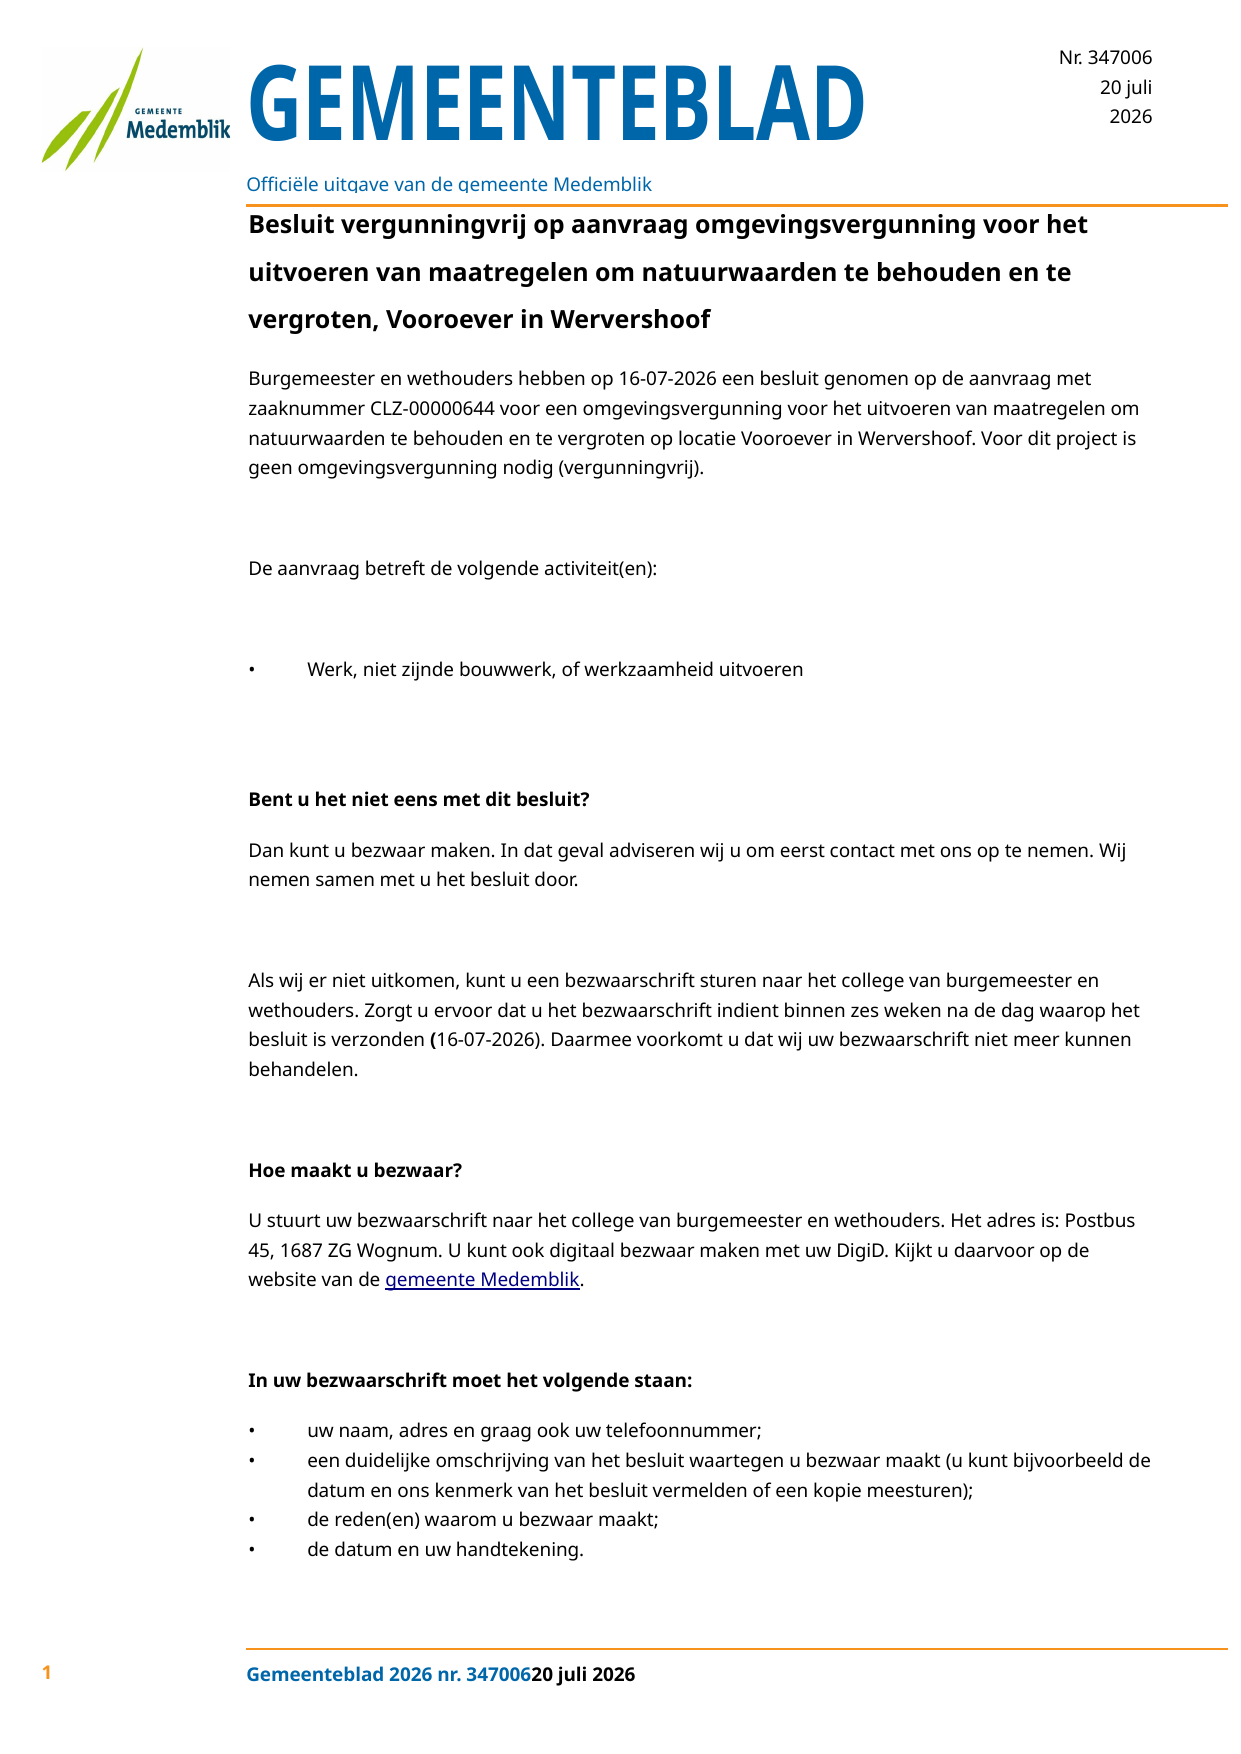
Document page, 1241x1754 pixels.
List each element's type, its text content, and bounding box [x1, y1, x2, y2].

text Dan kunt u bezwaar maken. In dat geval adviseren wij u om eerst contact met ons op te nemen. Wij nemen samen met u het besluit door. [248, 837, 1152, 892]
text De aanvraag betreft de volgende activiteit(en): [248, 555, 1152, 581]
text Als wij er niet uitkomen, kunt u een bezwaarschrift sturen naar het college van burgemeester en wethouders. Zorgt u ervoor dat u het bezwaarschrift indient binnen zes weken na de dag waarop het besluit is verzonden (16-07-2026). Daarmee voorkomt u dat wij uw bezwaarschrift niet meer kunnen behandelen. [248, 967, 1152, 1082]
list de reden(en) waarom u bezwaar maakt; [248, 1506, 1152, 1532]
text Besluit vergunningvrij op aanvraag omgevingsvergunning voor het uitvoeren van maatregelen om natuurwaarden te behouden en te vergroten, Vooroever in Wervershoof [248, 207, 1152, 336]
list Werk, niet zijnde bouwwerk, of werkzaamheid uitvoeren [248, 656, 1152, 682]
list de datum en uw handtekening. [248, 1536, 1152, 1562]
picture [41, 47, 231, 172]
text Hoe maakt u bezwaar? [248, 1157, 1152, 1182]
list uw naam, adres en graag ook uw telefoonnummer; [248, 1418, 1152, 1443]
text In uw bezwaarschrift moet het volgende staan: [248, 1367, 1152, 1393]
text U stuurt uw bezwaarschrift naar het college van burgemeester en wethouders. Het adres is: Postbus 45, 1687 ZG Wognum. U kunt ook digitaal bezwaar maken met uw DigiD. Kijkt u daarvoor op de website van de gemeente Medemblik. [248, 1207, 1152, 1292]
list een duidelijke omschrijving van het besluit waartegen u bezwaar maakt (u kunt bijvoorbeeld de datum en ons kenmerk van het besluit vermelden of een kopie meesturen); [248, 1447, 1152, 1502]
text Bent u het niet eens met dit besluit? [248, 786, 1152, 812]
text Burgemeester en wethouders hebben op 16-07-2026 een besluit genomen op de aanvraag met zaaknummer CLZ-00000644 voor een omgevingsvergunning voor het uitvoeren van maatregelen om natuurwaarden te behouden en te vergroten op locatie Vooroever in Wervershoof. Voor dit project is geen omgevingsvergunning nodig (vergunningvrij). [248, 366, 1152, 480]
